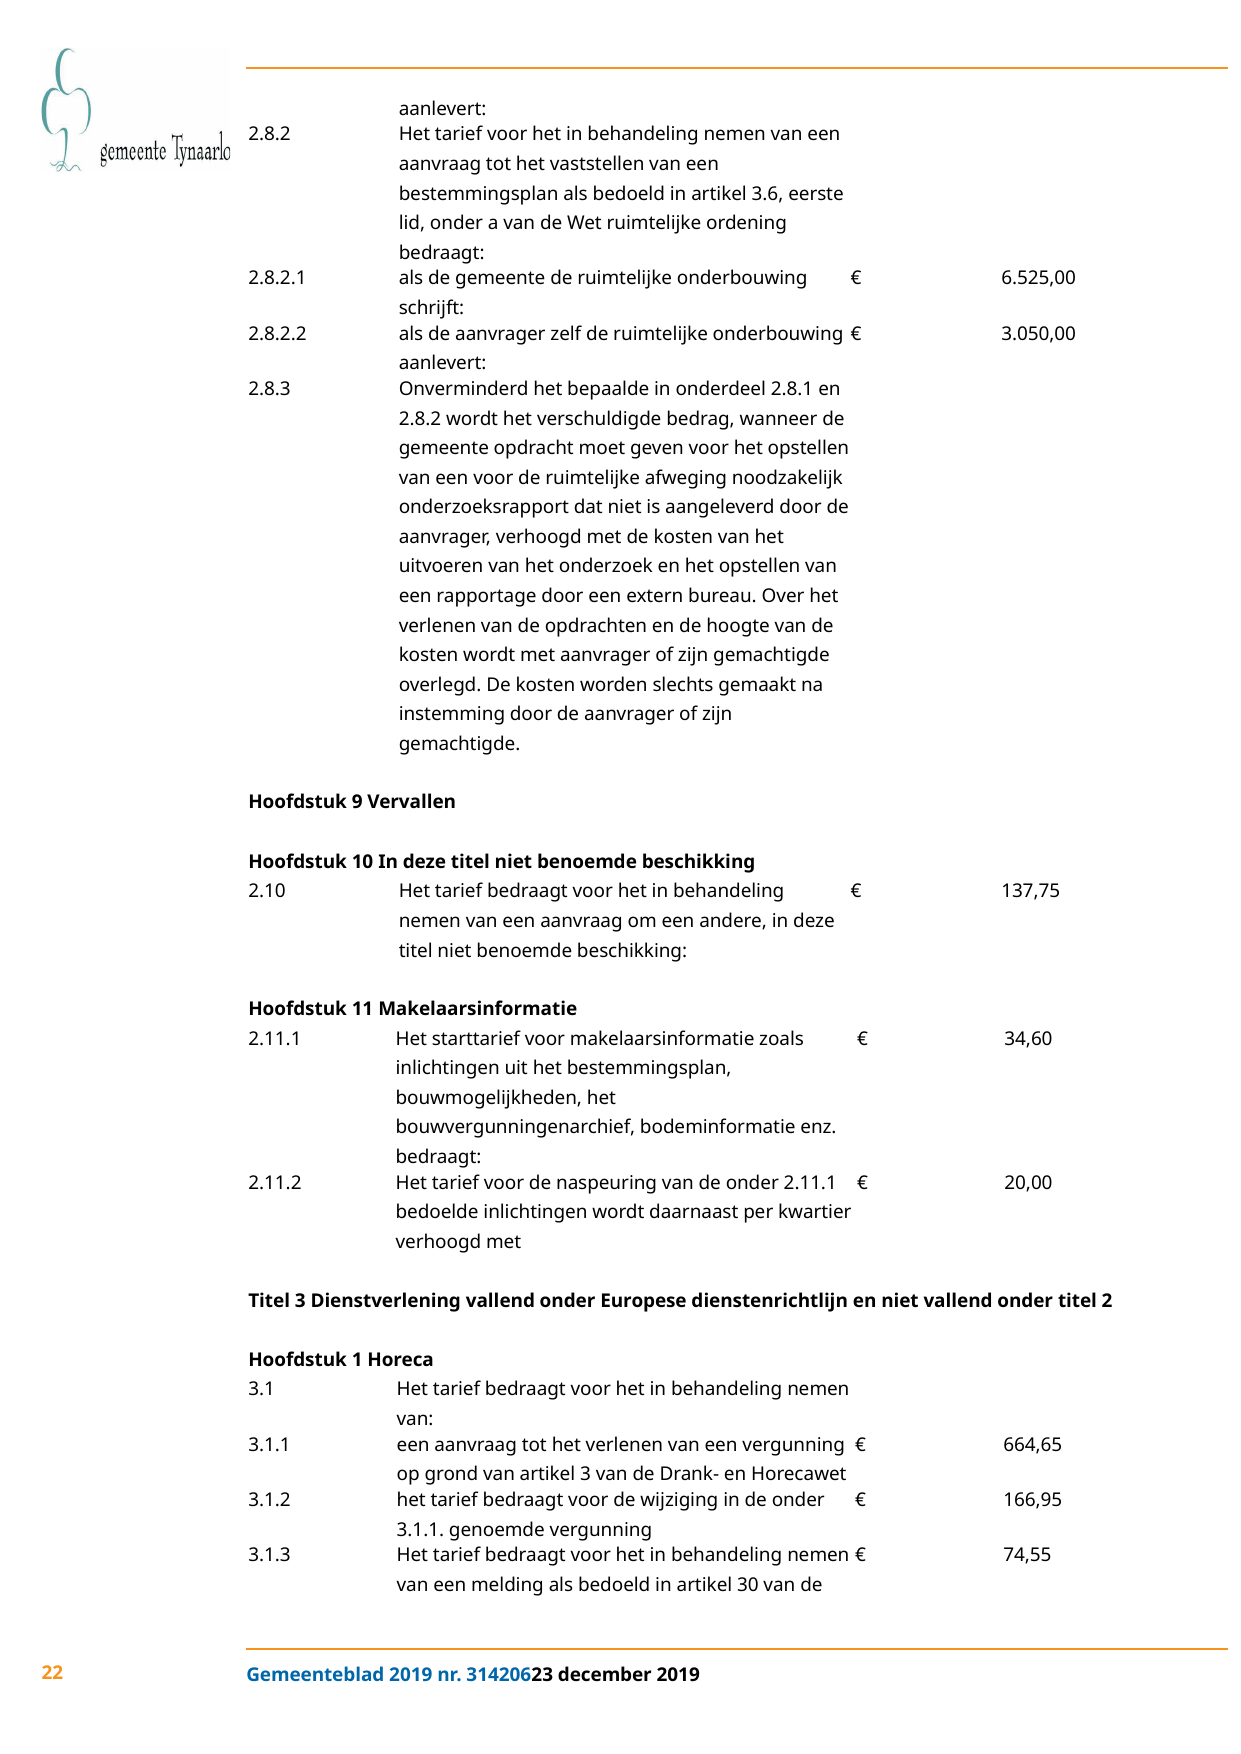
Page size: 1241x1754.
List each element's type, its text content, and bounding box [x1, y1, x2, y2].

table_cell 3.1.3 [248, 1542, 396, 1597]
table_cell 6.525,00 [1001, 265, 1152, 320]
table_cell € [855, 1542, 1003, 1597]
table_cell het tarief bedraagt voor de wijziging in de onder 3.1.1. genoemde vergunning [396, 1486, 855, 1542]
text Hoofdstuk 11 Makelaarsinformatie [248, 995, 1152, 1021]
table_cell 20,00 [1004, 1169, 1152, 1254]
table_header € [857, 1025, 1004, 1169]
table_cell 2.8.2.2 [248, 320, 398, 375]
table_cell Het tarief voor het in behandeling nemen van een aanvraag tot het vaststellen van een bestemmingsplan als bedoeld in artikel 3.6, eerste lid, onder a van de Wet ruimtelijke ordening bedraagt: [399, 121, 850, 264]
table_cell [850, 95, 1001, 121]
text Titel 3 Dienstverlening vallend onder Europese dienstenrichtlijn en niet vallend onder titel 2 [248, 1287, 1152, 1312]
table_cell 2.8.3 [248, 375, 398, 756]
table_cell Het tarief bedraagt voor het in behandeling nemen van een melding als bedoeld in artikel 30 van de [396, 1542, 855, 1597]
table_cell € [855, 1431, 1003, 1486]
table_cell 3.1.1 [248, 1431, 396, 1486]
table_cell als de gemeente de ruimtelijke onderbouwing schrijft: [399, 265, 850, 320]
table_header 3.1 [248, 1376, 396, 1431]
table_cell [1001, 375, 1152, 756]
table_cell aanlevert: [399, 95, 850, 121]
table_header Het starttarief voor makelaarsinformatie zoals inlichtingen uit het bestemmingsplan, bouwmogelijkheden, het bouwvergunningenarchief, bodeminformatie enz. bedraagt: [395, 1025, 857, 1169]
table_cell € [857, 1169, 1004, 1254]
table_cell 166,95 [1003, 1486, 1152, 1542]
text Hoofdstuk 9 Vervallen [248, 789, 1152, 814]
table_cell € [855, 1486, 1003, 1542]
table_header € [850, 878, 1001, 962]
table_header [855, 1376, 1003, 1431]
table_cell 664,65 [1003, 1431, 1152, 1486]
table_cell [248, 95, 398, 121]
text Hoofdstuk 1 Horeca [248, 1346, 1152, 1372]
table_header 2.10 [248, 878, 398, 962]
table_cell € [850, 320, 1001, 375]
table_cell als de aanvrager zelf de ruimtelijke onderbouwing aanlevert: [399, 320, 850, 375]
table_cell 2.11.2 [248, 1169, 395, 1254]
table_header 137,75 [1001, 878, 1152, 962]
table_cell [1001, 121, 1152, 264]
table_header 34,60 [1004, 1025, 1152, 1169]
table_cell [850, 121, 1001, 264]
table_cell [850, 375, 1001, 756]
table_header Het tarief bedraagt voor het in behandeling nemen van: [396, 1376, 855, 1431]
table_cell een aanvraag tot het verlenen van een vergunning op grond van artikel 3 van de Drank- en Horecawet [396, 1431, 855, 1486]
table_cell € [850, 265, 1001, 320]
table_header 2.11.1 [248, 1025, 395, 1169]
table_cell Onverminderd het bepaalde in onderdeel 2.8.1 en 2.8.2 wordt het verschuldigde bedrag, wanneer de gemeente opdracht moet geven voor het opstellen van een voor de ruimtelijke afweging noodzakelijk onderzoeksrapport dat niet is aangeleverd door de aanvrager, verhoogd met de kosten van het uitvoeren van het onderzoek en het opstellen van een rapportage door een extern bureau. Over het verlenen van de opdrachten en de hoogte van de kosten wordt met aanvrager of zijn gemachtigde overlegd. De kosten worden slechts gemaakt na instemming door de aanvrager of zijn gemachtigde. [399, 375, 850, 756]
table_cell 2.8.2.1 [248, 265, 398, 320]
table_header Het tarief bedraagt voor het in behandeling nemen van een aanvraag om een andere, in deze titel niet benoemde beschikking: [399, 878, 850, 962]
table_cell 3.050,00 [1001, 320, 1152, 375]
table_cell Het tarief voor de naspeuring van de onder 2.11.1 bedoelde inlichtingen wordt daarnaast per kwartier verhoogd met [395, 1169, 857, 1254]
picture [41, 47, 231, 172]
table_header [1003, 1376, 1152, 1431]
table_cell [1001, 95, 1152, 121]
table_cell 3.1.2 [248, 1486, 396, 1542]
table_cell 2.8.2 [248, 121, 398, 264]
table_cell 74,55 [1003, 1542, 1152, 1597]
text Hoofdstuk 10 In deze titel niet benoemde beschikking [248, 848, 1152, 874]
